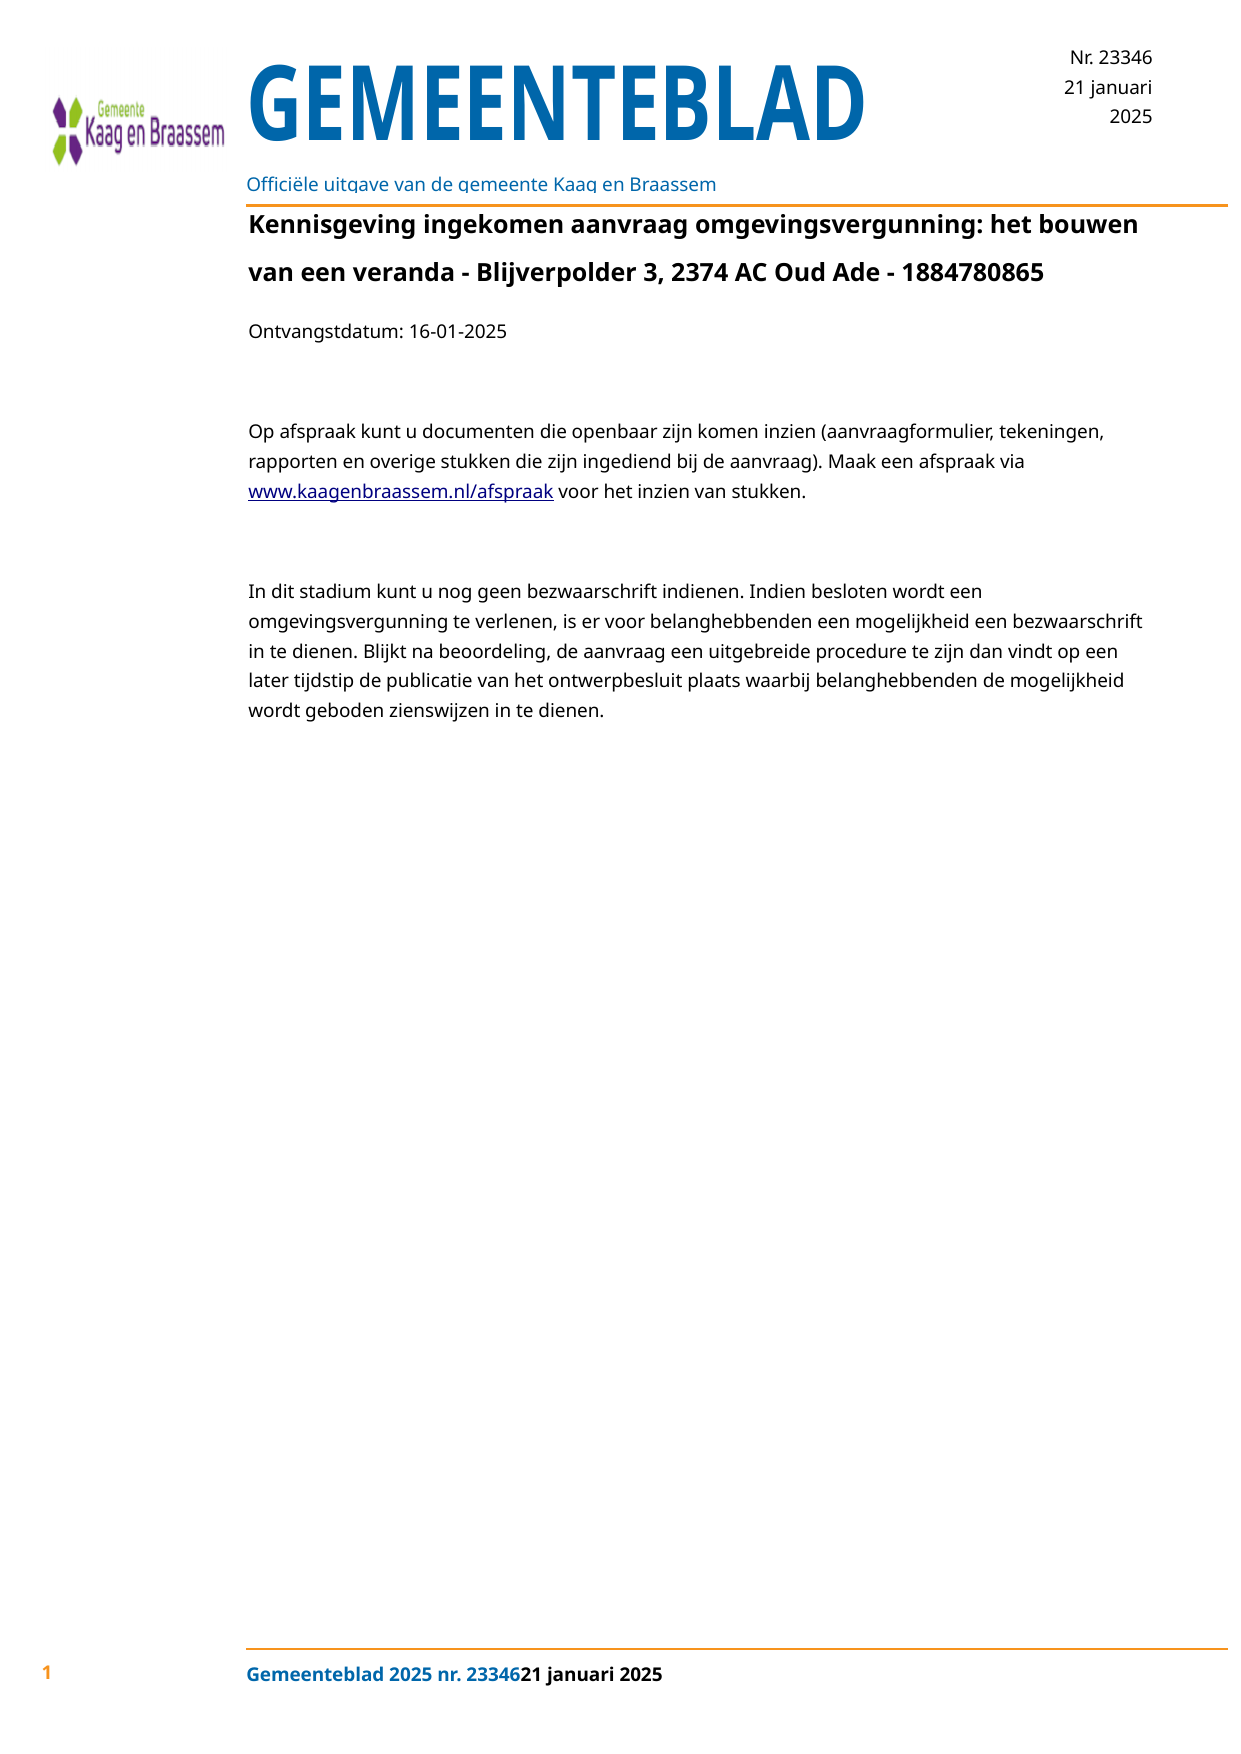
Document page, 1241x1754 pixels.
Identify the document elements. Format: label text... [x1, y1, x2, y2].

text Kennisgeving ingekomen aanvraag omgevingsvergunning: het bouwen van een veranda - Blijverpolder 3, 2374 AC Oud Ade - 1884780865 [248, 207, 1152, 288]
text Ontvangstdatum: 16-01-2025 [248, 318, 1152, 344]
text Op afspraak kunt u documenten die openbaar zijn komen inzien (aanvraagformulier, tekeningen, rapporten en overige stukken die zijn ingediend bij de aanvraag). Maak een afspraak via www.kaagenbraassem.nl/afspraak voor het inzien van stukken. [248, 419, 1152, 504]
text In dit stadium kunt u nog geen bezwaarschrift indienen. Indien besloten wordt een omgevingsvergunning te verlenen, is er voor belanghebbenden een mogelijkheid een bezwaarschrift in te dienen. Blijkt na beoordeling, de aanvraag een uitgebreide procedure te zijn dan vindt op een later tijdstip de publicatie van het ontwerpbesluit plaats waarbij belanghebbenden de mogelijkheid wordt geboden zienswijzen in te dienen. [248, 579, 1152, 723]
picture [41, 47, 231, 172]
